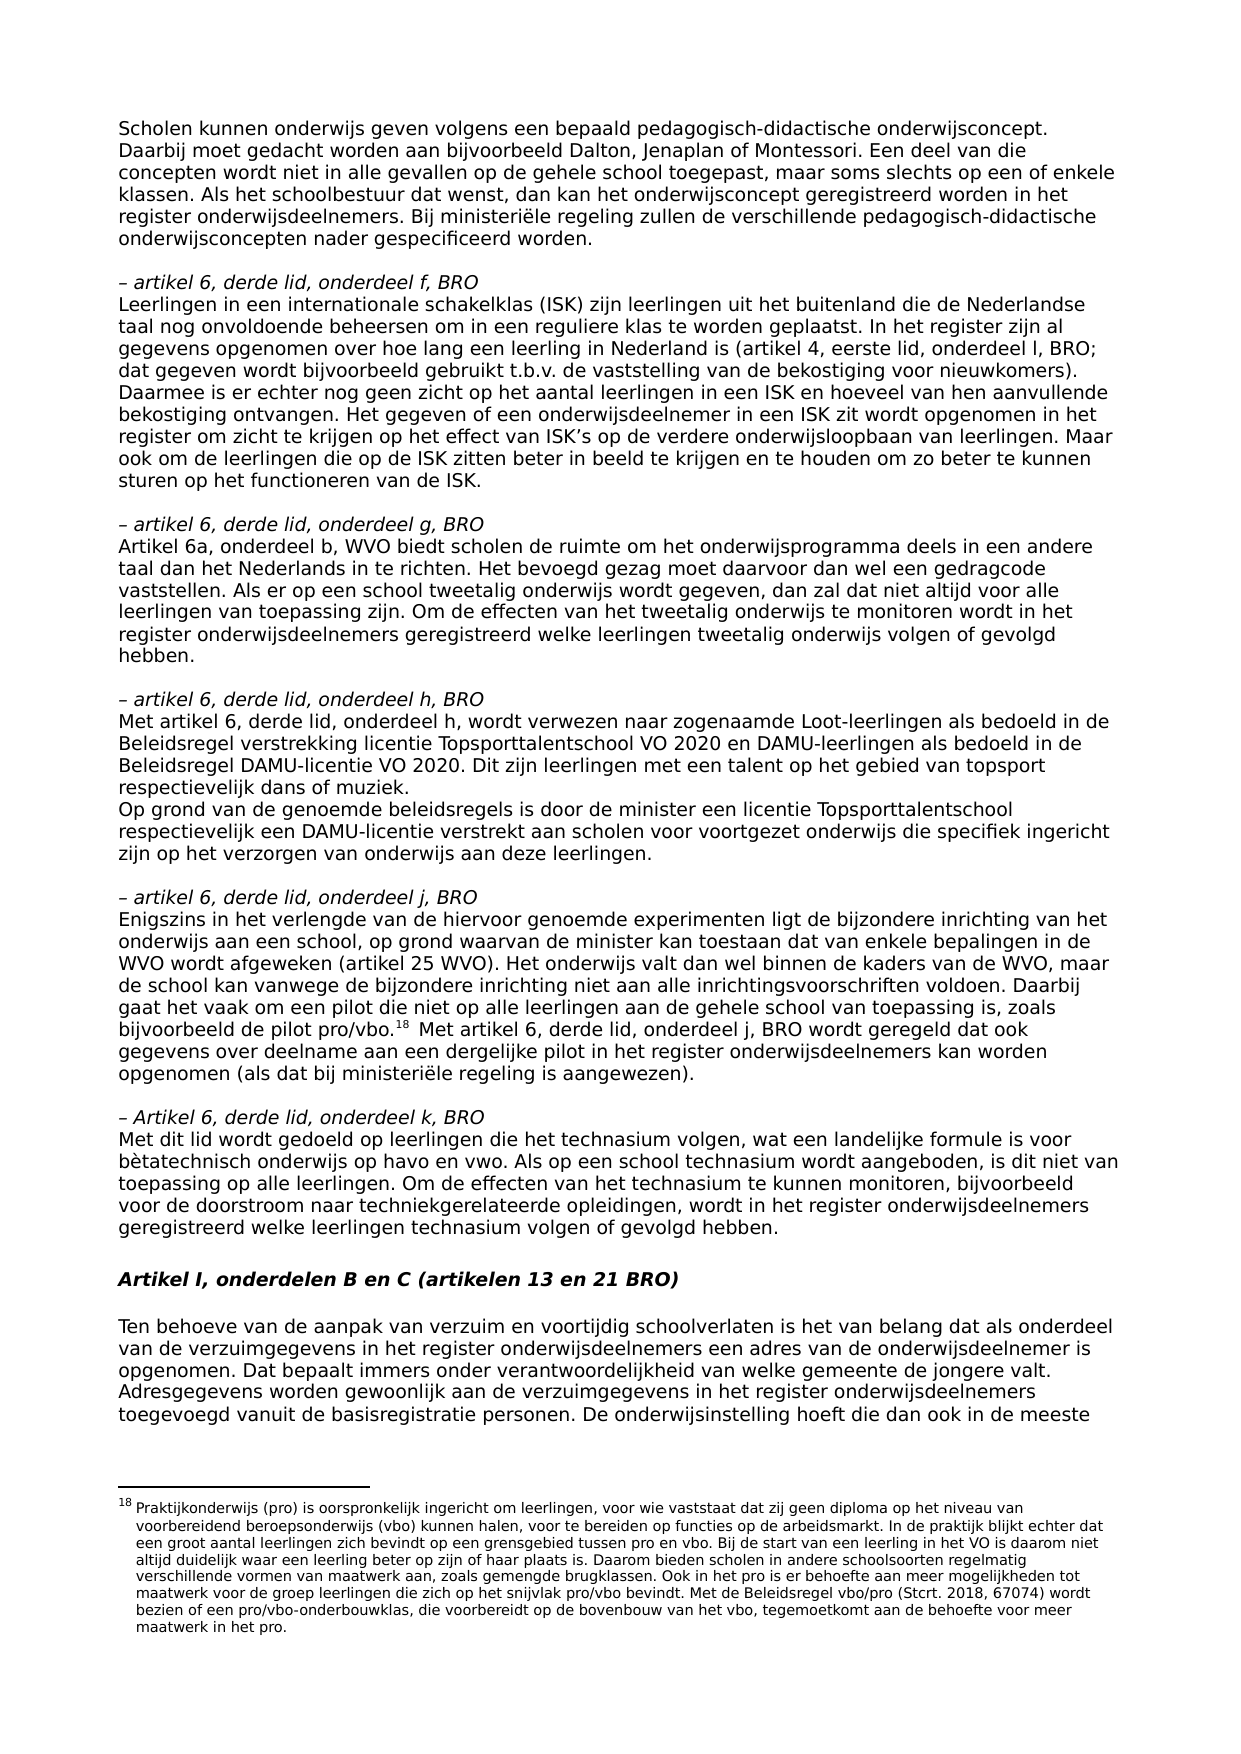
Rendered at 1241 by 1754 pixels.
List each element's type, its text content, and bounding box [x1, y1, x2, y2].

text – artikel 6, derde lid, onderdeel j, BRO [118, 887, 1122, 909]
text – Artikel 6, derde lid, onderdeel k, BRO [118, 1107, 1122, 1129]
text Artikel 6a, onderdeel b, WVO biedt scholen de ruimte om het onderwijsprogramma deels in een andere taal dan het Nederlands in te richten. Het bevoegd gezag moet daarvoor dan wel een gedragcode vaststellen. Als er op een school tweetalig onderwijs wordt gegeven, dan zal dat niet altijd voor alle leerlingen van toepassing zijn. Om de effecten van het tweetalig onderwijs te monitoren wordt in het register onderwijsdeelnemers geregistreerd welke leerlingen tweetalig onderwijs volgen of gevolgd hebben. [118, 536, 1122, 667]
text – artikel 6, derde lid, onderdeel g, BRO [118, 513, 1122, 536]
text Leerlingen in een internationale schakelklas (ISK) zijn leerlingen uit het buitenland die de Nederlandse taal nog onvoldoende beheersen om in een reguliere klas te worden geplaatst. In het register zijn al gegevens opgenomen over hoe lang een leerling in Nederland is (artikel 4, eerste lid, onderdeel l, BRO; dat gegeven wordt bijvoorbeeld gebruikt t.b.v. de vaststelling van de bekostiging voor nieuwkomers). Daarmee is er echter nog geen zicht op het aantal leerlingen in een ISK en hoeveel van hen aanvullende bekostiging ontvangen. Het gegeven of een onderwijsdeelnemer in een ISK zit wordt opgenomen in het register om zicht te krijgen op het effect van ISK’s op de verdere onderwijsloopbaan van leerlingen. Maar ook om de leerlingen die op de ISK zitten beter in beeld te krijgen en te houden om zo beter te kunnen sturen op het functioneren van de ISK. [118, 294, 1122, 492]
text Enigszins in het verlengde van de hiervoor genoemde experimenten ligt de bijzondere inrichting van het onderwijs aan een school, op grond waarvan de minister kan toestaan dat van enkele bepalingen in de WVO wordt afgeweken (artikel 25 WVO). Het onderwijs valt dan wel binnen de kaders van de WVO, maar de school kan vanwege de bijzondere inrichting niet aan alle inrichtingsvoorschriften voldoen. Daarbij gaat het vaak om een pilot die niet op alle leerlingen aan de gehele school van toepassing is, zoals bijvoorbeeld de pilot pro/vbo. Met artikel 6, derde lid, onderdeel j, BRO wordt geregeld dat ook gegevens over deelname aan een dergelijke pilot in het register onderwijsdeelnemers kan worden opgenomen (als dat bij ministeriële regeling is aangewezen). [118, 909, 1122, 1085]
text – artikel 6, derde lid, onderdeel f, BRO [118, 272, 1122, 294]
text Met artikel 6, derde lid, onderdeel h, wordt verwezen naar zogenaamde Loot-leerlingen als bedoeld in de Beleidsregel verstrekking licentie Topsporttalentschool VO 2020 en DAMU-leerlingen als bedoeld in de Beleidsregel DAMU-licentie VO 2020. Dit zijn leerlingen met een talent op het gebied van topsport respectievelijk dans of muziek. [118, 711, 1122, 799]
subtitle Artikel I, onderdelen B en C (artikelen 13 en 21 BRO) [118, 1268, 1122, 1291]
text Ten behoeve van de aanpak van verzuim en voortijdig schoolverlaten is het van belang dat als onderdeel van de verzuimgegevens in het register onderwijsdeelnemers een adres van de onderwijsdeelnemer is opgenomen. Dat bepaalt immers onder verantwoordelijkheid van welke gemeente de jongere valt. Adresgegevens worden gewoonlijk aan de verzuimgegevens in het register onderwijsdeelnemers toegevoegd vanuit de basisregistratie personen. De onderwijsinstelling hoeft die dan ook in de meeste [118, 1316, 1122, 1425]
text Praktijkonderwijs (pro) is oorspronkelijk ingericht om leerlingen, voor wie vaststaat dat zij geen diploma op het niveau van voorbereidend beroepsonderwijs (vbo) kunnen halen, voor te bereiden op functies op de arbeidsmarkt. In de praktijk blijkt echter dat een groot aantal leerlingen zich bevindt op een grensgebied tussen pro en vbo. Bij de start van een leerling in het VO is daarom niet altijd duidelijk waar een leerling beter op zijn of haar plaats is. Daarom bieden scholen in andere schoolsoorten regelmatig verschillende vormen van maatwerk aan, zoals gemengde brugklassen. Ook in het pro is er behoefte aan meer mogelijkheden tot maatwerk voor de groep leerlingen die zich op het snijvlak pro/vbo bevindt. Met de Beleidsregel vbo/pro (Stcrt. 2018, 67074) wordt bezien of een pro/vbo-onderbouwklas, die voorbereidt op de bovenbouw van het vbo, tegemoetkomt aan de behoefte voor meer maatwerk in het pro. [118, 1496, 1122, 1636]
text Met dit lid wordt gedoeld op leerlingen die het technasium volgen, wat een landelijke formule is voor bètatechnisch onderwijs op havo en vwo. Als op een school technasium wordt aangeboden, is dit niet van toepassing op alle leerlingen. Om de effecten van het technasium te kunnen monitoren, bijvoorbeeld voor de doorstroom naar techniekgerelateerde opleidingen, wordt in het register onderwijsdeelnemers geregistreerd welke leerlingen technasium volgen of gevolgd hebben. [118, 1129, 1122, 1238]
text Op grond van de genoemde beleidsregels is door de minister een licentie Topsporttalentschool respectievelijk een DAMU-licentie verstrekt aan scholen voor voortgezet onderwijs die specifiek ingericht zijn op het verzorgen van onderwijs aan deze leerlingen. [118, 799, 1122, 865]
text – artikel 6, derde lid, onderdeel h, BRO [118, 689, 1122, 711]
text Scholen kunnen onderwijs geven volgens een bepaald pedagogisch-didactische onderwijsconcept. Daarbij moet gedacht worden aan bijvoorbeeld Dalton, Jenaplan of Montessori. Een deel van die concepten wordt niet in alle gevallen op de gehele school toegepast, maar soms slechts op een of enkele klassen. Als het schoolbestuur dat wenst, dan kan het onderwijsconcept geregistreerd worden in het register onderwijsdeelnemers. Bij ministeriële regeling zullen de verschillende pedagogisch-didactische onderwijsconcepten nader gespecificeerd worden. [118, 118, 1122, 250]
